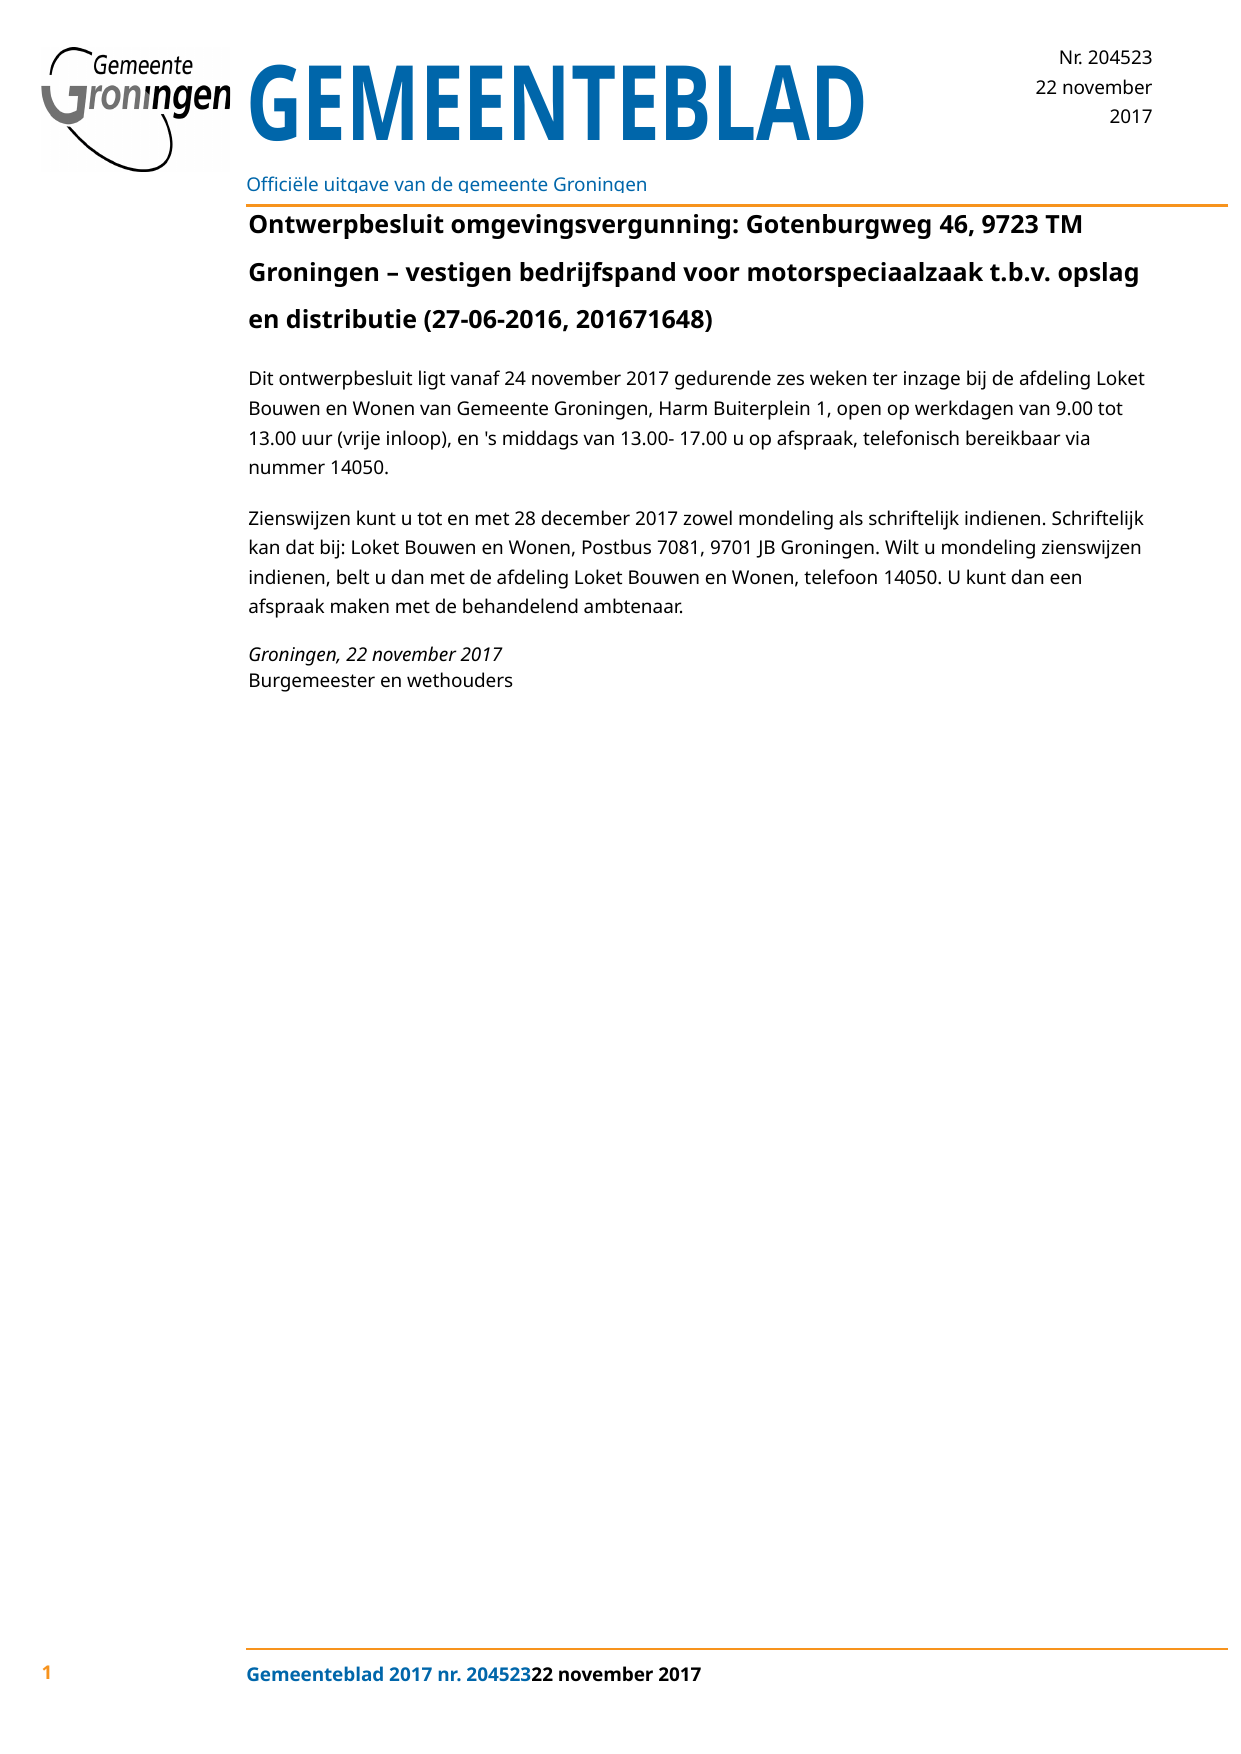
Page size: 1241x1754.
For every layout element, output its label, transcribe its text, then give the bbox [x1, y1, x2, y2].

text Dit ontwerpbesluit ligt vanaf 24 november 2017 gedurende zes weken ter inzage bij de afdeling Loket Bouwen en Wonen van Gemeente Groningen, Harm Buiterplein 1, open op werkdagen van 9.00 tot 13.00 uur (vrije inloop), en 's middags van 13.00- 17.00 u op afspraak, telefonisch bereikbaar via nummer 14050. [248, 366, 1152, 480]
text Zienswijzen kunt u tot en met 28 december 2017 zowel mondeling als schriftelijk indienen. Schriftelijk kan dat bij: Loket Bouwen en Wonen, Postbus 7081, 9701 JB Groningen. Wilt u mondeling zienswijzen indienen, belt u dan met de afdeling Loket Bouwen en Wonen, telefoon 14050. U kunt dan een afspraak maken met de behandelend ambtenaar. [248, 505, 1152, 619]
text Ontwerpbesluit omgevingsvergunning: Gotenburgweg 46, 9723 TM Groningen – vestigen bedrijfspand voor motorspeciaalzaak t.b.v. opslag en distributie (27-06-2016, 201671648) [248, 207, 1152, 336]
text Groningen, 22 november 2017 [248, 641, 1152, 667]
text Burgemeester en wethouders [248, 667, 1152, 693]
picture [41, 47, 231, 172]
